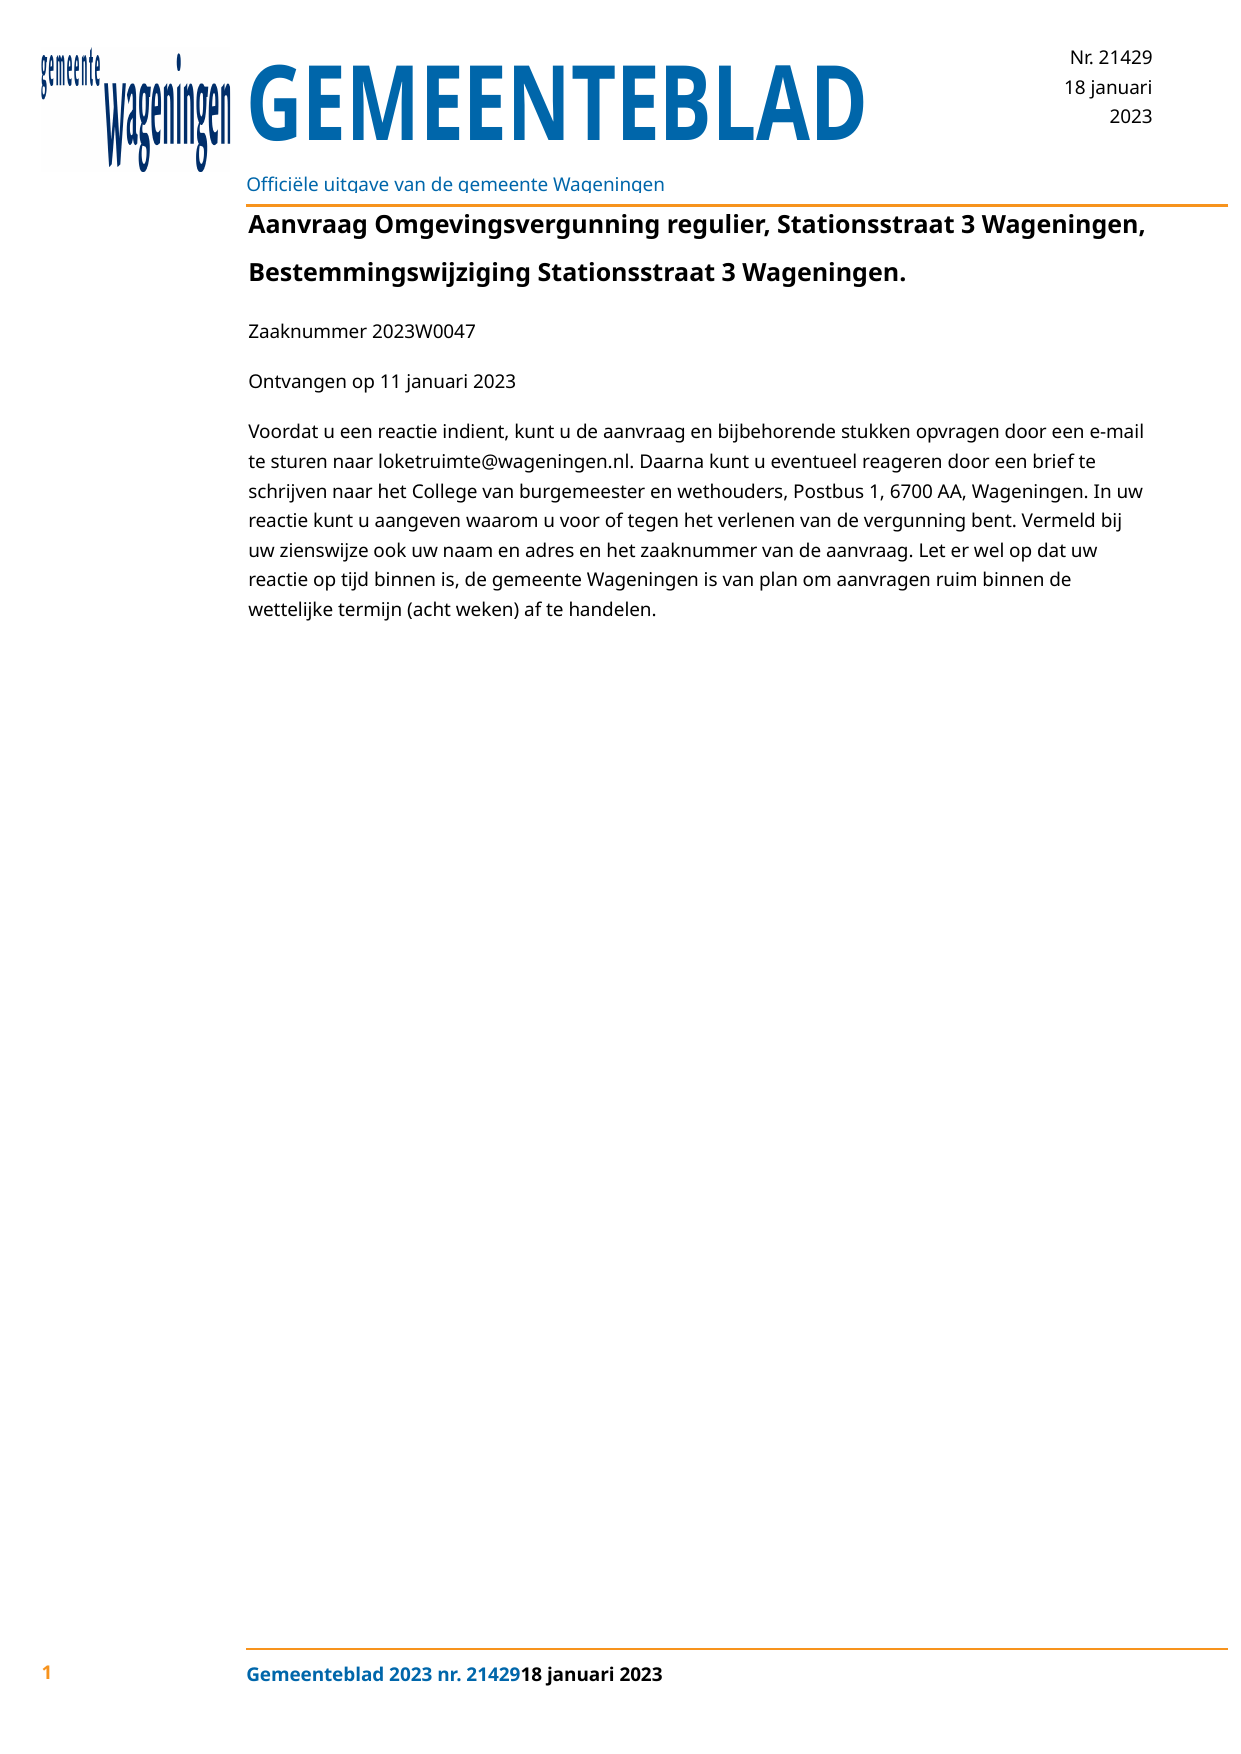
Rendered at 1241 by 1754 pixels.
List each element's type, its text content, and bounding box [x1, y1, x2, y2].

text Ontvangen op 11 januari 2023 [248, 368, 1152, 394]
picture [41, 47, 231, 172]
text Aanvraag Omgevingsvergunning regulier, Stationsstraat 3 Wageningen, Bestemmingswijziging Stationsstraat 3 Wageningen. [248, 207, 1152, 288]
text Zaaknummer 2023W0047 [248, 318, 1152, 344]
text Voordat u een reactie indient, kunt u de aanvraag en bijbehorende stukken opvragen door een e-mail te sturen naar loketruimte@wageningen.nl. Daarna kunt u eventueel reageren door een brief te schrijven naar het College van burgemeester en wethouders, Postbus 1, 6700 AA, Wageningen. In uw reactie kunt u aangeven waarom u voor of tegen het verlenen van de vergunning bent. Vermeld bij uw zienswijze ook uw naam en adres en het zaaknummer van de aanvraag. Let er wel op dat uw reactie op tijd binnen is, de gemeente Wageningen is van plan om aanvragen ruim binnen de wettelijke termijn (acht weken) af te handelen. [248, 419, 1152, 622]
